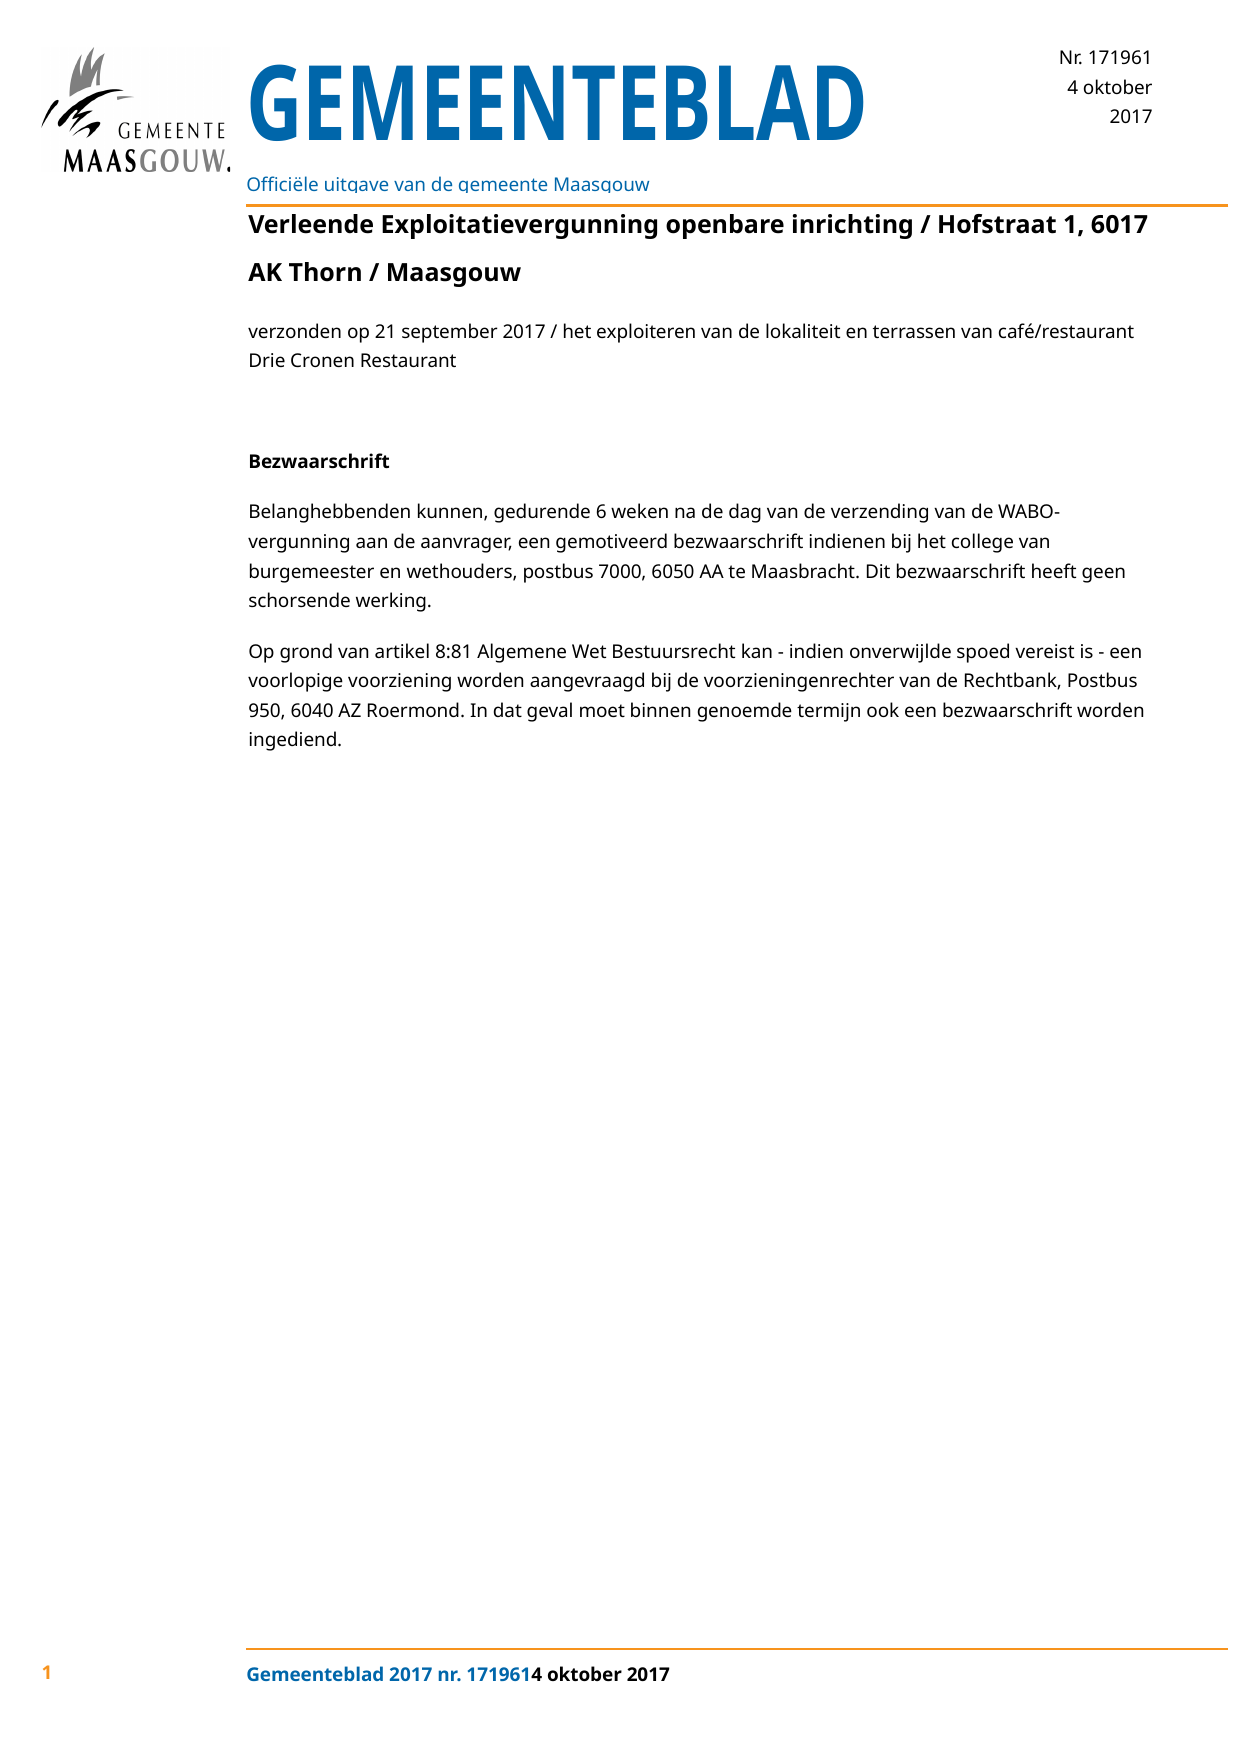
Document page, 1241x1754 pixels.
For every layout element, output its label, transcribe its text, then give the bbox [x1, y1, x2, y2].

text verzonden op 21 september 2017 / het exploiteren van de lokaliteit en terrassen van café/restaurant Drie Cronen Restaurant [248, 318, 1152, 373]
picture [41, 47, 231, 172]
text Verleende Exploitatievergunning openbare inrichting / Hofstraat 1, 6017 AK Thorn / Maasgouw [248, 207, 1152, 288]
text Op grond van artikel 8:81 Algemene Wet Bestuursrecht kan - indien onverwijlde spoed vereist is - een voorlopige voorziening worden aangevraagd bij de voorzieningenrechter van de Rechtbank, Postbus 950, 6040 AZ Roermond. In dat geval moet binnen genoemde termijn ook een bezwaarschrift worden ingediend. [248, 638, 1152, 752]
text Belanghebbenden kunnen, gedurende 6 weken na de dag van de verzending van de WABO-vergunning aan de aanvrager, een gemotiveerd bezwaarschrift indienen bij het college van burgemeester en wethouders, postbus 7000, 6050 AA te Maasbracht. Dit bezwaarschrift heeft geen schorsende werking. [248, 499, 1152, 613]
text Bezwaarschrift [248, 448, 1152, 474]
